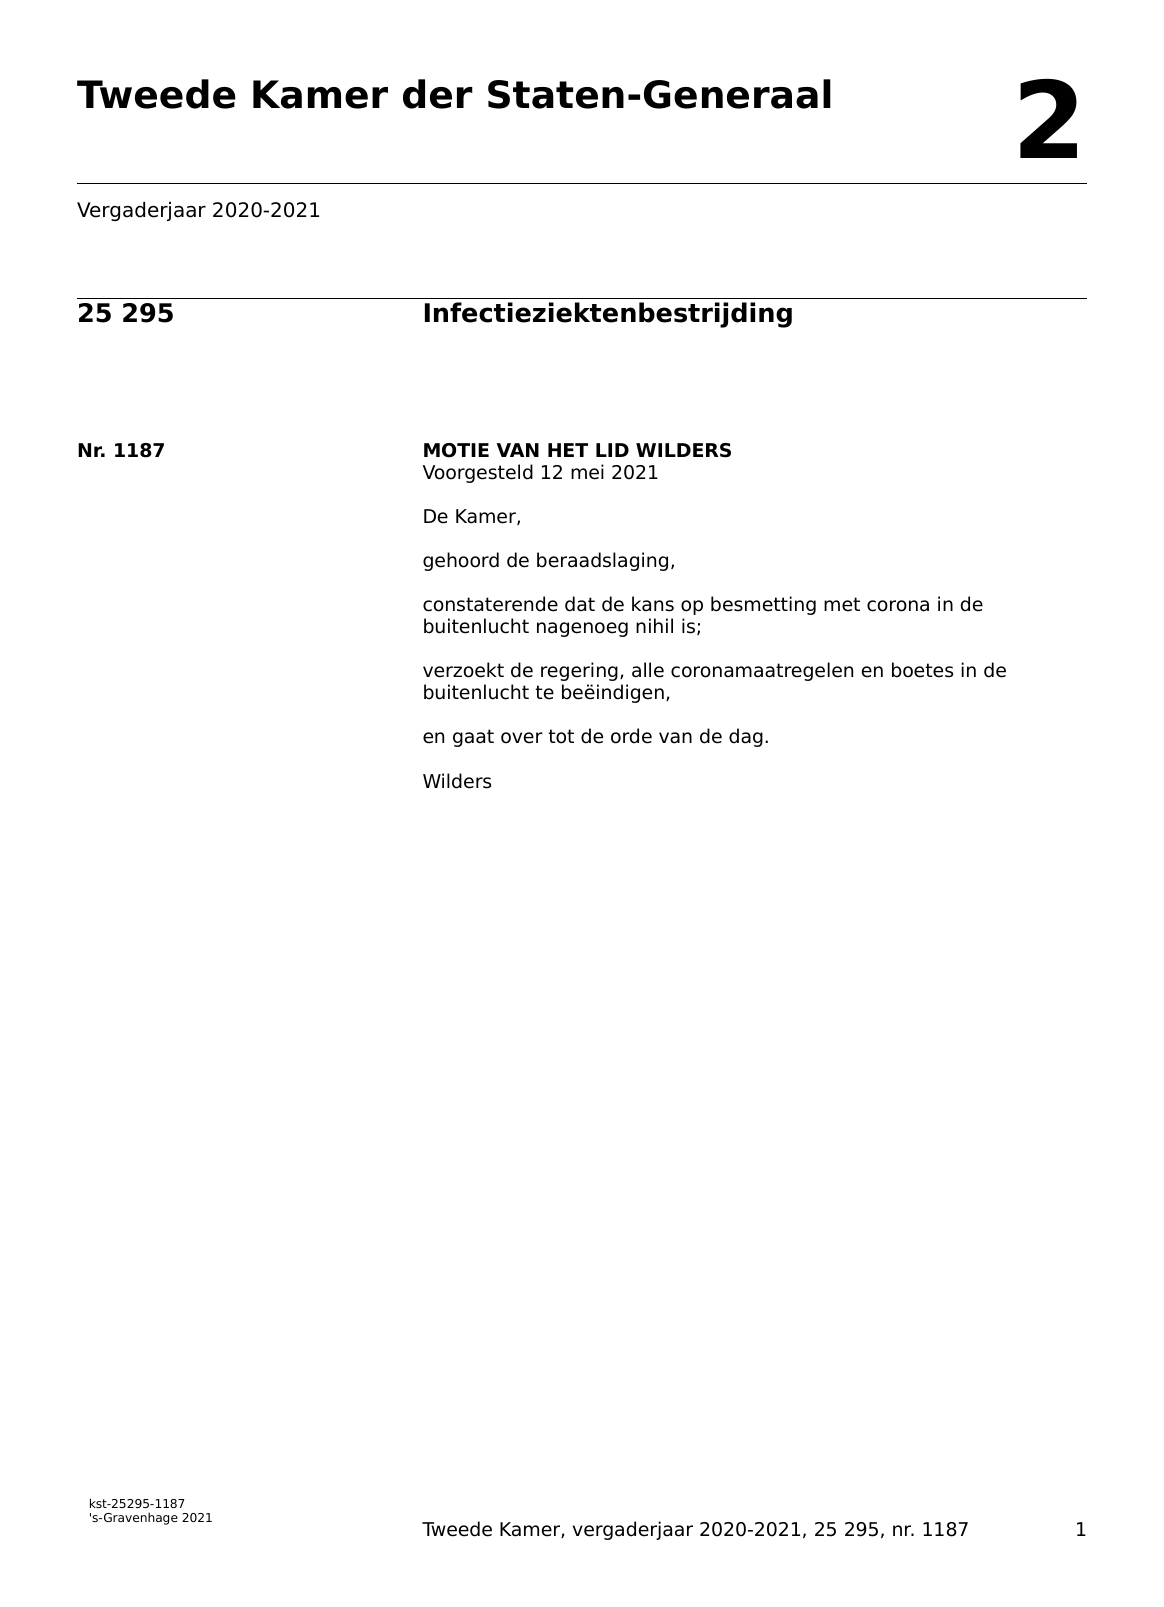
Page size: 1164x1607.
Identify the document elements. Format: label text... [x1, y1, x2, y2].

text gehoord de beraadslaging, [422, 550, 1087, 572]
text Wilders [422, 771, 1087, 793]
text De Kamer, [422, 506, 1087, 528]
subtitle 25 295 Infectieziektenbestrijding [77, 299, 1087, 329]
text kst-25295-1187 [88, 1497, 323, 1511]
text verzoekt de regering, alle coronamaatregelen en boetes in de buitenlucht te beëindigen, [422, 660, 1087, 704]
text 's-Gravenhage 2021 [88, 1511, 323, 1525]
table_header Tweede Kamer der Staten-Generaal [77, 59, 886, 183]
text constaterende dat de kans op besmetting met corona in de buitenlucht nagenoeg nihil is; [422, 594, 1087, 638]
table_cell Vergaderjaar 2020-2021 [77, 184, 1087, 298]
text Voorgesteld 12 mei 2021 [422, 462, 1087, 484]
text en gaat over tot de orde van de dag. [422, 726, 1087, 748]
table_header 2 [886, 59, 1087, 183]
subtitle Nr. 1187 MOTIE VAN HET LID WILDERS [77, 440, 1087, 462]
